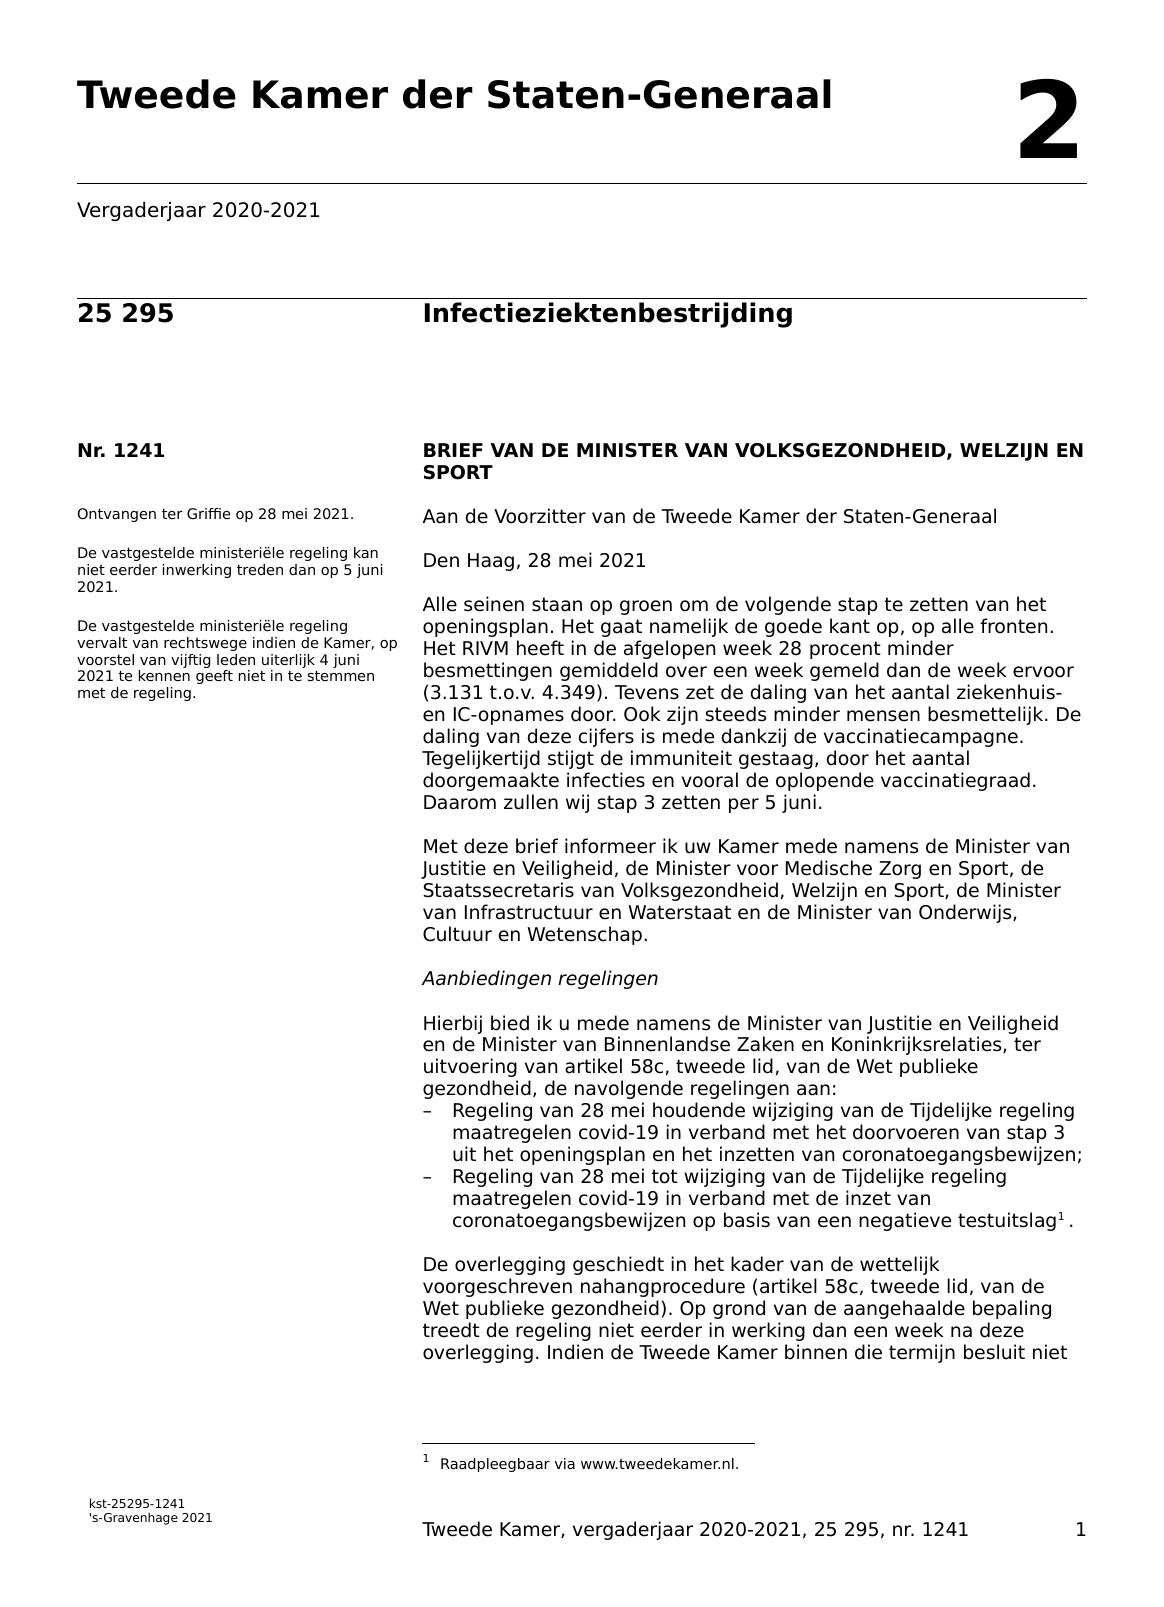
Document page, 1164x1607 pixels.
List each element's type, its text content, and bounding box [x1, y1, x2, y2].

text Ontvangen ter Griffie op 28 mei 2021. [77, 506, 399, 523]
subtitle Nr. 1241 BRIEF VAN DE MINISTER VAN VOLKSGEZONDHEID, WELZIJN EN SPORT [77, 440, 1087, 484]
table_cell Vergaderjaar 2020-2021 [77, 184, 1087, 298]
text Raadpleegbaar via www.tweedekamer.nl. [422, 1452, 1087, 1474]
table_header Tweede Kamer der Staten-Generaal [77, 59, 886, 183]
text De vastgestelde ministeriële regeling vervalt van rechtswege indien de Kamer, op voorstel van vijftig leden uiterlijk 4 juni 2021 te kennen geeft niet in te stemmen met de regeling. [77, 618, 399, 702]
text kst-25295-1241 [88, 1497, 323, 1511]
text De vastgestelde ministeriële regeling kan niet eerder inwerking treden dan op 5 juni 2021. [77, 545, 399, 596]
text [77, 596, 399, 618]
text Alle seinen staan op groen om de volgende stap te zetten van het openingsplan. Het gaat namelijk de goede kant op, op alle fronten. Het RIVM heeft in de afgelopen week 28 procent minder besmettingen gemiddeld over een week gemeld dan de week ervoor (3.131 t.o.v. 4.349). Tevens zet de daling van het aantal ziekenhuis- en IC-opnames door. Ook zijn steeds minder mensen besmettelijk. De daling van deze cijfers is mede dankzij de vaccinatiecampagne. Tegelijkertijd stijgt de immuniteit gestaag, door het aantal doorgemaakte infecties en vooral de oplopende vaccinatiegraad. Daarom zullen wij stap 3 zetten per 5 juni. [422, 594, 1087, 814]
text Aan de Voorzitter van de Tweede Kamer der Staten-Generaal [422, 506, 1087, 528]
text 's-Gravenhage 2021 [88, 1511, 323, 1525]
text De overlegging geschiedt in het kader van de wettelijk voorgeschreven nahangprocedure (artikel 58c, tweede lid, van de Wet publieke gezondheid). Op grond van de aangehaalde bepaling treedt de regeling niet eerder in werking dan een week na deze overlegging. Indien de Tweede Kamer binnen die termijn besluit niet [422, 1254, 1087, 1364]
subtitle Aanbiedingen regelingen [422, 968, 1087, 990]
text [77, 523, 399, 545]
text – Regeling van 28 mei tot wijziging van de Tijdelijke regeling maatregelen covid-19 in verband met de inzet van coronatoegangsbewijzen op basis van een negatieve testuitslag. [422, 1166, 1087, 1232]
subtitle 25 295 Infectieziektenbestrijding [77, 299, 1087, 329]
text Den Haag, 28 mei 2021 [422, 550, 1087, 572]
text Met deze brief informeer ik uw Kamer mede namens de Minister van Justitie en Veiligheid, de Minister voor Medische Zorg en Sport, de Staatssecretaris van Volksgezondheid, Welzijn en Sport, de Minister van Infrastructuur en Waterstaat en de Minister van Onderwijs, Cultuur en Wetenschap. [422, 836, 1087, 946]
text – Regeling van 28 mei houdende wijziging van de Tijdelijke regeling maatregelen covid-19 in verband met het doorvoeren van stap 3 uit het openingsplan en het inzetten van coronatoegangsbewijzen; [422, 1100, 1087, 1166]
table_header 2 [886, 59, 1087, 183]
text Hierbij bied ik u mede namens de Minister van Justitie en Veiligheid en de Minister van Binnenlandse Zaken en Koninkrijksrelaties, ter uitvoering van artikel 58c, tweede lid, van de Wet publieke gezondheid, de navolgende regelingen aan: [422, 1012, 1087, 1100]
